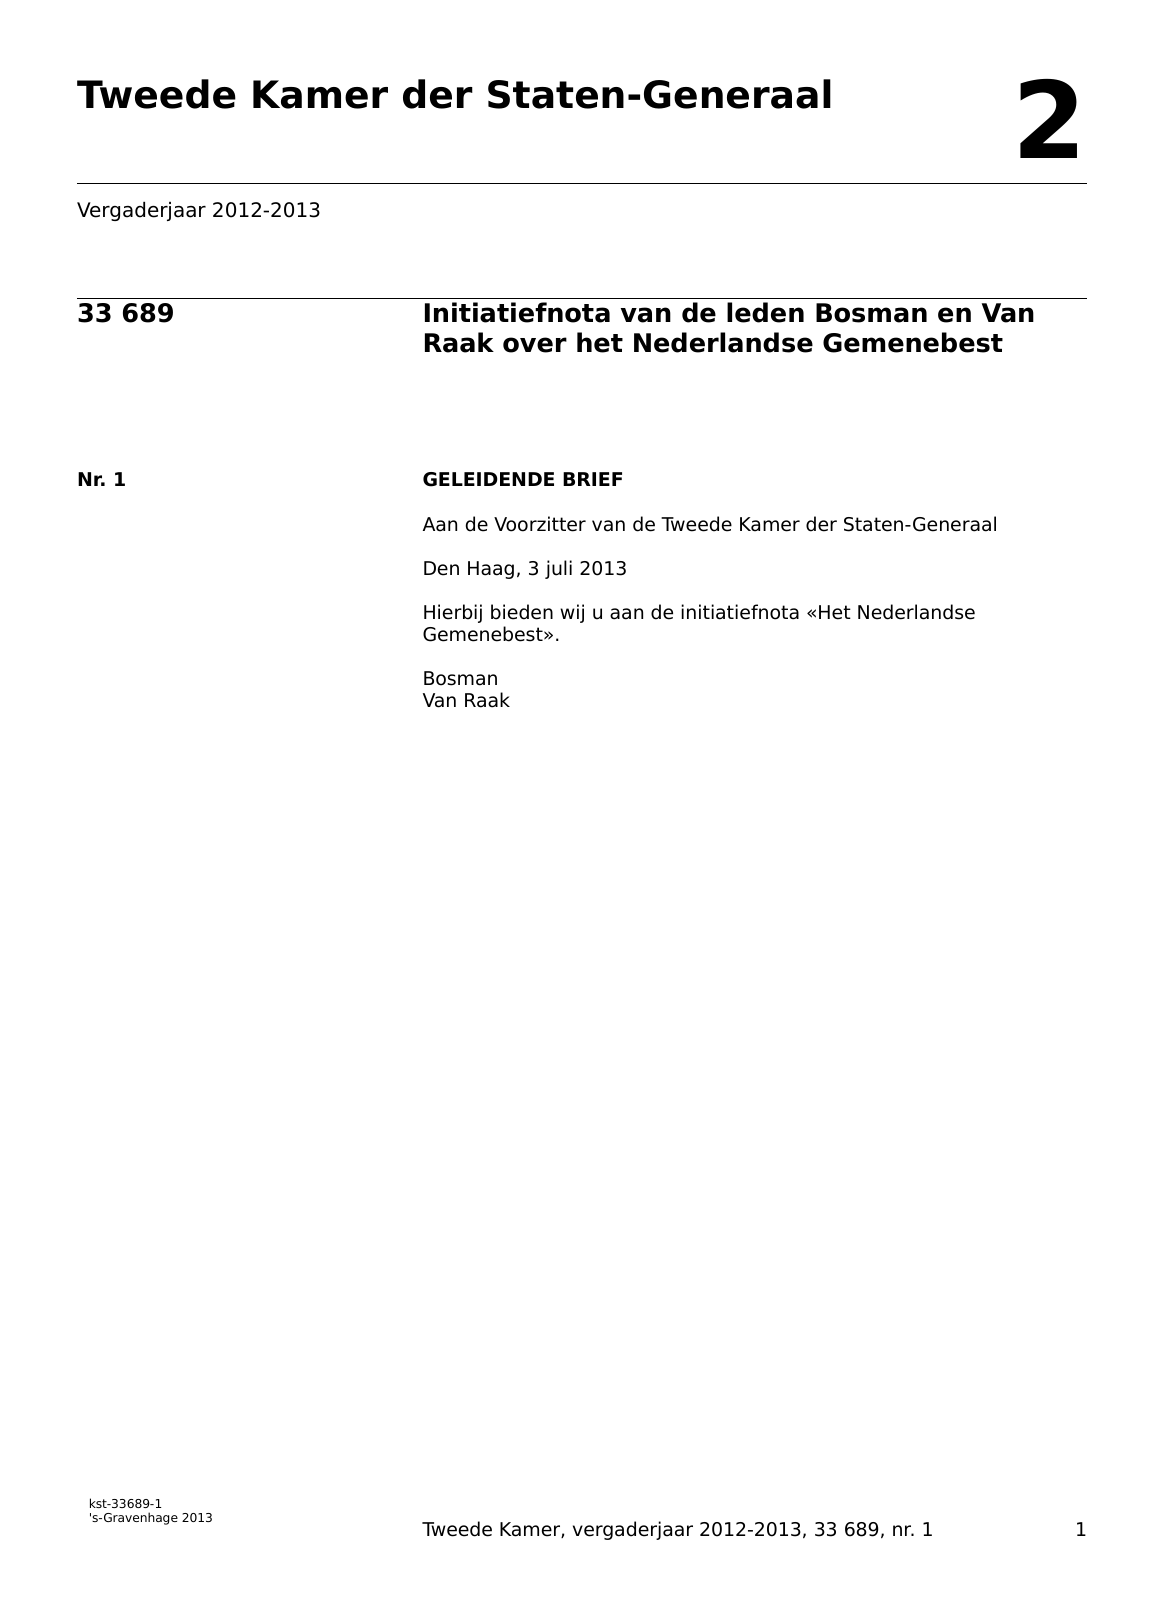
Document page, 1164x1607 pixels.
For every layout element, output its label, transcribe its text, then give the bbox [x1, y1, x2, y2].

table_header 2 [886, 59, 1087, 183]
text Aan de Voorzitter van de Tweede Kamer der Staten-Generaal [422, 513, 1087, 536]
subtitle Nr. 1 GELEIDENDE BRIEF [77, 469, 1087, 491]
table_cell Vergaderjaar 2012-2013 [77, 184, 1087, 298]
text Den Haag, 3 juli 2013 [422, 558, 1087, 580]
text kst-33689-1 [88, 1497, 323, 1511]
table_header Tweede Kamer der Staten-Generaal [77, 59, 886, 183]
subtitle 33 689 Initiatiefnota van de leden Bosman en Van Raak over het Nederlandse Gemenebest [77, 299, 1087, 358]
text Bosman [422, 668, 1087, 690]
text Van Raak [422, 690, 1087, 712]
text Hierbij bieden wij u aan de initiatiefnota «Het Nederlandse Gemenebest». [422, 602, 1087, 646]
text 's-Gravenhage 2013 [88, 1511, 323, 1525]
